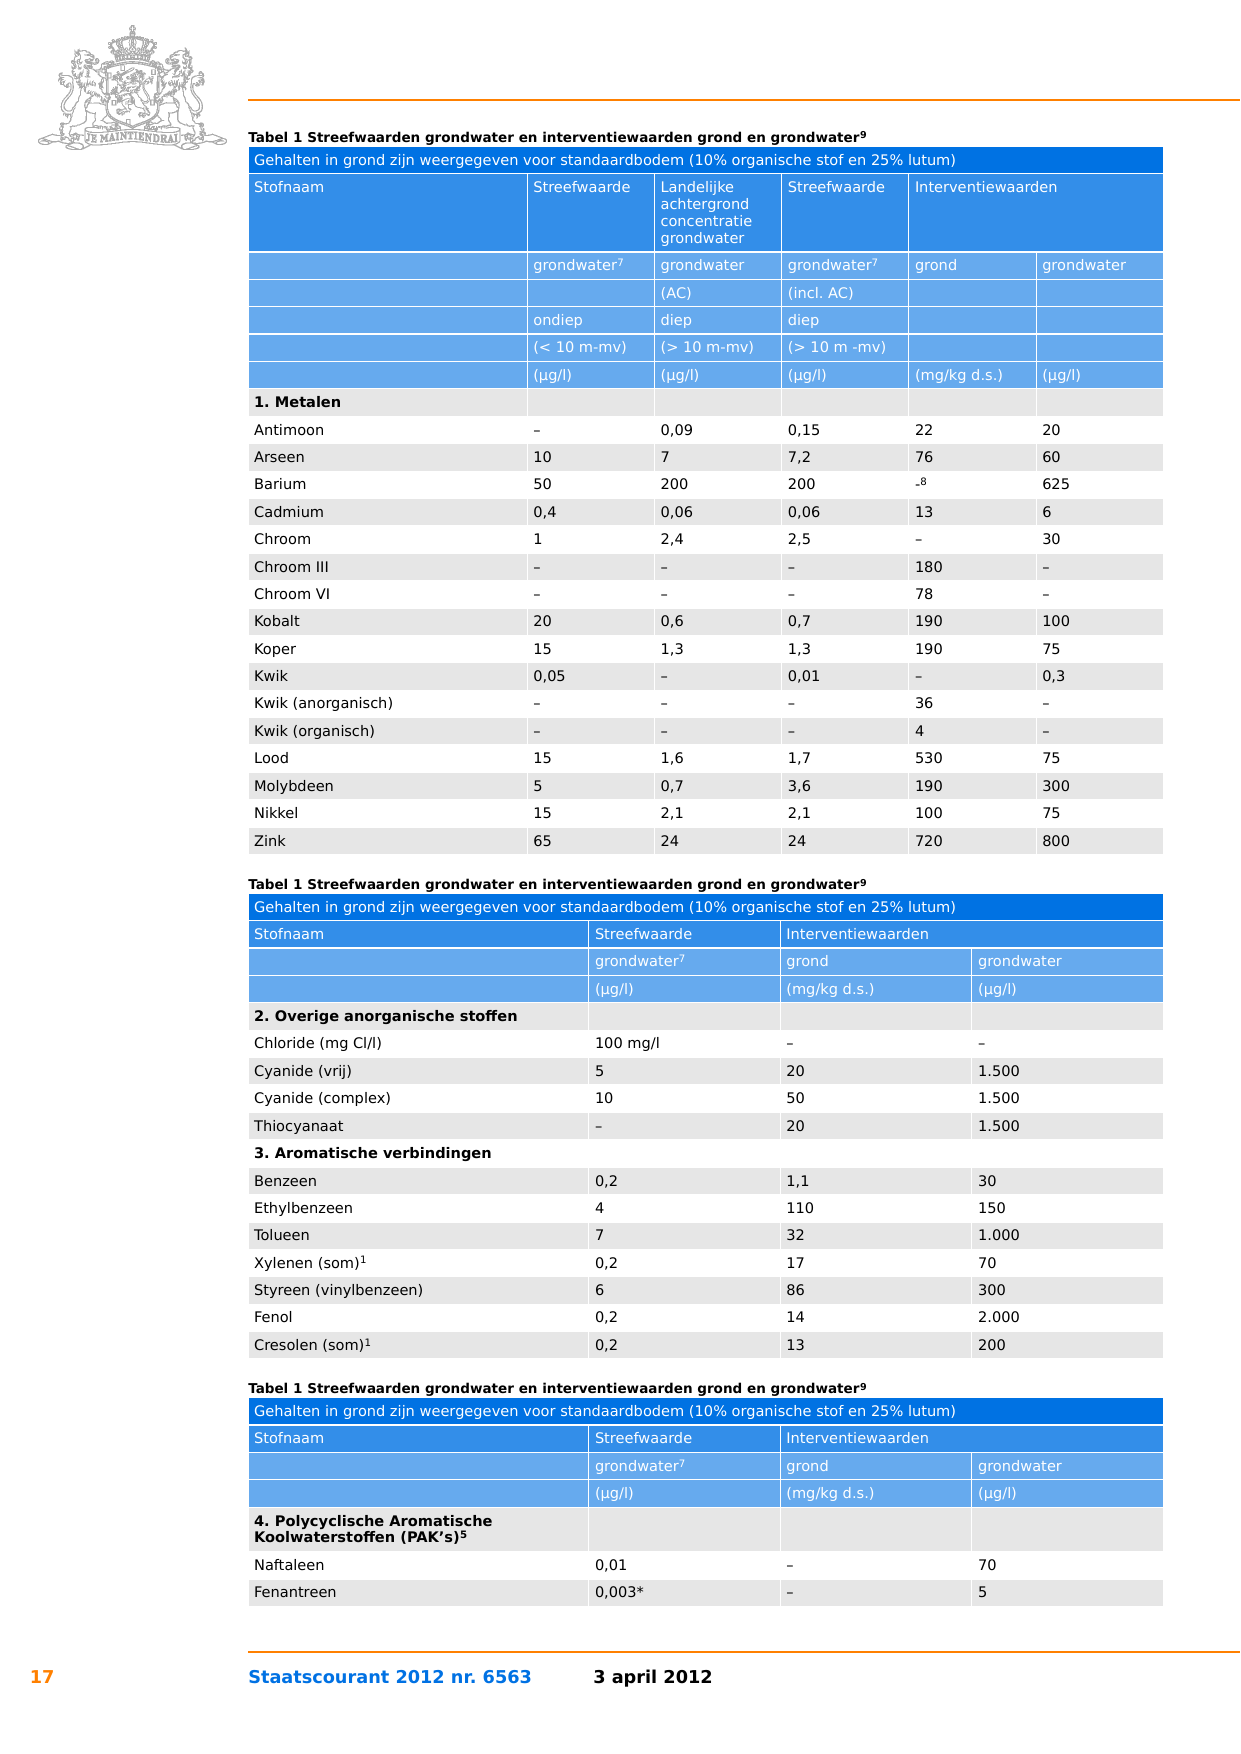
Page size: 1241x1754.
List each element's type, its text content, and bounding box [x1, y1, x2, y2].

table_cell Kwik (anorganisch) [249, 691, 527, 717]
table_cell Interventiewaarden [909, 174, 1163, 251]
table_cell [589, 1508, 780, 1551]
table_cell 10 [589, 1086, 780, 1112]
table_cell 625 [1037, 472, 1163, 498]
table_cell [249, 253, 527, 279]
table_cell – [655, 691, 781, 717]
table_cell [249, 1453, 588, 1479]
table_cell 150 [972, 1195, 1163, 1221]
table_cell Koper [249, 636, 527, 662]
table_cell [1037, 389, 1163, 416]
table_cell 76 [909, 444, 1036, 471]
table_cell 15 [528, 636, 654, 662]
table_cell 1,3 [655, 636, 781, 662]
table_cell 3. Aromatische verbindingen [249, 1140, 588, 1167]
table_cell [589, 1140, 780, 1167]
table_cell 24 [655, 828, 781, 854]
table_cell 0,15 [782, 417, 908, 443]
table_cell – [655, 663, 781, 690]
table_cell – [589, 1113, 780, 1139]
table_cell 0,6 [655, 609, 781, 635]
table_cell Cresolen (som)1 [249, 1332, 588, 1358]
table_cell grondwater [972, 1453, 1163, 1479]
table_cell 1,1 [781, 1168, 971, 1194]
table_cell Interventiewaarden [781, 1426, 1163, 1452]
table_cell – [782, 718, 908, 744]
table_cell 20 [781, 1058, 971, 1084]
table_cell – [782, 691, 908, 717]
table_cell 530 [909, 746, 1036, 772]
table_cell 15 [528, 800, 654, 827]
table_cell [249, 307, 527, 333]
table_cell [655, 389, 781, 416]
table_cell 0,3 [1037, 663, 1163, 690]
table_cell Stofnaam [249, 1426, 588, 1452]
table_cell 190 [909, 609, 1036, 635]
table_cell 200 [655, 472, 781, 498]
table_cell [249, 1480, 588, 1507]
table_cell – [528, 718, 654, 744]
table_cell grondwater7 [589, 949, 780, 975]
table_cell Streefwaarde [528, 174, 654, 251]
table_cell [972, 1140, 1163, 1167]
table_cell diep [782, 307, 908, 333]
table_cell Cyanide (vrij) [249, 1058, 588, 1084]
table_cell 36 [909, 691, 1036, 717]
table_cell (< 10 m-mv) [528, 335, 654, 361]
table_cell 800 [1037, 828, 1163, 854]
table_cell 70 [972, 1552, 1163, 1578]
table_cell grondwater [1037, 253, 1163, 279]
table_cell Tolueen [249, 1223, 588, 1249]
table_cell [781, 1140, 971, 1167]
table_cell 2,5 [782, 526, 908, 553]
table_cell [528, 389, 654, 416]
table_cell 190 [909, 773, 1036, 799]
table_cell [249, 362, 527, 388]
table_cell 0,7 [655, 773, 781, 799]
table_cell 30 [972, 1168, 1163, 1194]
table_cell Fenol [249, 1305, 588, 1331]
table_cell Styreen (vinylbenzeen) [249, 1277, 588, 1304]
table_cell 100 [1037, 609, 1163, 635]
table_cell 1,3 [782, 636, 908, 662]
table_cell Arseen [249, 444, 527, 471]
table_cell Gehalten in grond zijn weergegeven voor standaardbodem (10% organische stof en 25% lutum) [249, 1398, 1163, 1424]
table_cell grond [909, 253, 1036, 279]
table_cell Chroom [249, 526, 527, 553]
table_cell – [528, 417, 654, 443]
table_cell 0,003* [589, 1580, 780, 1606]
table_cell 110 [781, 1195, 971, 1221]
table_cell 100 [909, 800, 1036, 827]
table_cell [249, 949, 588, 975]
table_cell Chloride (mg Cl/l) [249, 1031, 588, 1057]
table_cell 0,2 [589, 1168, 780, 1194]
table_cell 86 [781, 1277, 971, 1304]
table_cell Landelijke achtergrond concentratie grondwater [655, 174, 781, 251]
table_cell Benzeen [249, 1168, 588, 1194]
table_cell – [972, 1031, 1163, 1057]
table_cell – [528, 691, 654, 717]
table_cell grond [781, 1453, 971, 1479]
table_cell grondwater7 [589, 1453, 780, 1479]
table_cell 1.500 [972, 1058, 1163, 1084]
table_cell Naftaleen [249, 1552, 588, 1578]
table_cell [589, 1003, 780, 1030]
table_cell – [528, 581, 654, 607]
table_cell 13 [909, 499, 1036, 525]
table_cell 32 [781, 1223, 971, 1249]
table_cell 7 [589, 1223, 780, 1249]
table_cell – [1037, 554, 1163, 580]
table_cell 0,4 [528, 499, 654, 525]
table_cell 75 [1037, 746, 1163, 772]
table_cell [249, 335, 527, 361]
table_cell Lood [249, 746, 527, 772]
table_cell 20 [1037, 417, 1163, 443]
table_cell [249, 280, 527, 306]
table_cell 60 [1037, 444, 1163, 471]
table_cell 0,2 [589, 1332, 780, 1358]
table_cell 1,6 [655, 746, 781, 772]
table_header Tabel 1 Streefwaarden grondwater en interventiewaarden grond en grondwater9 [248, 877, 1163, 893]
table_cell (mg/kg d.s.) [781, 1480, 971, 1507]
table_cell 75 [1037, 636, 1163, 662]
table_cell – [909, 526, 1036, 553]
table_cell [972, 1508, 1163, 1551]
table_cell 50 [781, 1086, 971, 1112]
table_cell 7,2 [782, 444, 908, 471]
table_cell Fenantreen [249, 1580, 588, 1606]
table_cell 30 [1037, 526, 1163, 553]
table_cell (mg/kg d.s.) [781, 976, 971, 1002]
table_cell Cadmium [249, 499, 527, 525]
table_cell 4 [589, 1195, 780, 1221]
table_cell Streefwaarde [589, 1426, 780, 1452]
table_cell Stofnaam [249, 921, 588, 947]
table_cell 20 [528, 609, 654, 635]
table_cell grondwater7 [528, 253, 654, 279]
table_cell (µg/l) [1037, 362, 1163, 388]
table_cell Chroom VI [249, 581, 527, 607]
table_cell 78 [909, 581, 1036, 607]
table_cell 0,09 [655, 417, 781, 443]
table_cell 70 [972, 1250, 1163, 1276]
table_cell 720 [909, 828, 1036, 854]
table_cell Gehalten in grond zijn weergegeven voor standaardbodem (10% organische stof en 25% lutum) [249, 894, 1163, 920]
table_cell Thiocyanaat [249, 1113, 588, 1139]
table_cell Kwik (organisch) [249, 718, 527, 744]
table_cell 7 [655, 444, 781, 471]
table_cell [972, 1003, 1163, 1030]
table_cell 1.500 [972, 1086, 1163, 1112]
table_cell 2.000 [972, 1305, 1163, 1331]
table_cell Chroom III [249, 554, 527, 580]
table_header Tabel 1 Streefwaarden grondwater en interventiewaarden grond en grondwater9 [248, 1381, 1163, 1397]
table_cell (µg/l) [972, 1480, 1163, 1507]
table_cell 300 [1037, 773, 1163, 799]
table_cell 0,06 [655, 499, 781, 525]
table_cell Xylenen (som)1 [249, 1250, 588, 1276]
table_cell – [528, 554, 654, 580]
table_cell – [781, 1031, 971, 1057]
table_cell 0,01 [589, 1552, 780, 1578]
table_cell 0,2 [589, 1250, 780, 1276]
table_cell (> 10 m-mv) [655, 335, 781, 361]
table_cell [909, 307, 1036, 333]
table_cell grondwater7 [782, 253, 908, 279]
table_cell grond [781, 949, 971, 975]
table_cell Molybdeen [249, 773, 527, 799]
table_cell 5 [589, 1058, 780, 1084]
table_cell 10 [528, 444, 654, 471]
table_cell [909, 389, 1036, 416]
table_cell [909, 280, 1036, 306]
table_cell 22 [909, 417, 1036, 443]
table_cell 0,06 [782, 499, 908, 525]
table_cell Zink [249, 828, 527, 854]
table_cell – [1037, 691, 1163, 717]
table_cell (> 10 m -mv) [782, 335, 908, 361]
table_cell 75 [1037, 800, 1163, 827]
table_cell Kobalt [249, 609, 527, 635]
table_cell [528, 280, 654, 306]
table_cell 4 [909, 718, 1036, 744]
table_cell [1037, 335, 1163, 361]
table_cell – [909, 663, 1036, 690]
table_cell 1,7 [782, 746, 908, 772]
table_cell (µg/l) [972, 976, 1163, 1002]
table_cell 50 [528, 472, 654, 498]
table_cell (µg/l) [528, 362, 654, 388]
table_cell Nikkel [249, 800, 527, 827]
table_cell 180 [909, 554, 1036, 580]
table_cell grondwater [655, 253, 781, 279]
table_cell 0,05 [528, 663, 654, 690]
table_cell [249, 976, 588, 1002]
table_cell 65 [528, 828, 654, 854]
table_cell Kwik [249, 663, 527, 690]
table_cell Cyanide (complex) [249, 1086, 588, 1112]
table_cell 1 [528, 526, 654, 553]
table_cell 4. Polycyclische Aromatische Koolwaterstoffen (PAK’s)5 [249, 1508, 588, 1551]
table_cell 17 [781, 1250, 971, 1276]
table_cell 300 [972, 1277, 1163, 1304]
table_cell Antimoon [249, 417, 527, 443]
table_cell 2. Overige anorganische stoffen [249, 1003, 588, 1030]
table_cell [909, 335, 1036, 361]
table_cell 15 [528, 746, 654, 772]
table_cell – [1037, 581, 1163, 607]
table_cell 1.000 [972, 1223, 1163, 1249]
table_cell 200 [782, 472, 908, 498]
table_cell 3,6 [782, 773, 908, 799]
table_cell 100 mg/l [589, 1031, 780, 1057]
table_cell 5 [528, 773, 654, 799]
table_cell – [655, 718, 781, 744]
table_cell 24 [782, 828, 908, 854]
table_cell 0,01 [782, 663, 908, 690]
table_cell 6 [589, 1277, 780, 1304]
table_header Tabel 1 Streefwaarden grondwater en interventiewaarden grond en grondwater9 [248, 130, 1163, 146]
table_cell 2,4 [655, 526, 781, 553]
table_cell 0,7 [782, 609, 908, 635]
table_cell 1.500 [972, 1113, 1163, 1139]
table_cell Ethylbenzeen [249, 1195, 588, 1221]
table_cell (mg/kg d.s.) [909, 362, 1036, 388]
table_cell (AC) [655, 280, 781, 306]
table_cell 1. Metalen [249, 389, 527, 416]
table_cell diep [655, 307, 781, 333]
table_cell 200 [972, 1332, 1163, 1358]
table_cell Gehalten in grond zijn weergegeven voor standaardbodem (10% organische stof en 25% lutum) [249, 147, 1163, 173]
table_cell (µg/l) [782, 362, 908, 388]
table_cell (µg/l) [589, 976, 780, 1002]
table_cell Barium [249, 472, 527, 498]
table_cell Stofnaam [249, 174, 527, 251]
table_cell Streefwaarde [782, 174, 908, 251]
table_cell 5 [972, 1580, 1163, 1606]
table_cell grondwater [972, 949, 1163, 975]
table_cell 2,1 [782, 800, 908, 827]
table_cell 0,2 [589, 1305, 780, 1331]
table_cell – [782, 581, 908, 607]
table_cell – [655, 554, 781, 580]
table_cell – [781, 1552, 971, 1578]
table_cell 2,1 [655, 800, 781, 827]
table_cell – [655, 581, 781, 607]
table_cell [782, 389, 908, 416]
table_cell [1037, 307, 1163, 333]
table_cell [1037, 280, 1163, 306]
picture [38, 25, 227, 150]
table_cell 6 [1037, 499, 1163, 525]
table_cell – [781, 1580, 971, 1606]
table_cell [781, 1508, 971, 1551]
table_cell 190 [909, 636, 1036, 662]
table_cell – [1037, 718, 1163, 744]
table_cell (µg/l) [589, 1480, 780, 1507]
table_cell Interventiewaarden [781, 921, 1163, 947]
table_cell 13 [781, 1332, 971, 1358]
table_cell 20 [781, 1113, 971, 1139]
table_cell – [782, 554, 908, 580]
table_cell Streefwaarde [589, 921, 780, 947]
table_cell (incl. AC) [782, 280, 908, 306]
table_cell -8 [909, 472, 1036, 498]
table_cell 14 [781, 1305, 971, 1331]
table_cell ondiep [528, 307, 654, 333]
table_cell [781, 1003, 971, 1030]
table_cell (µg/l) [655, 362, 781, 388]
